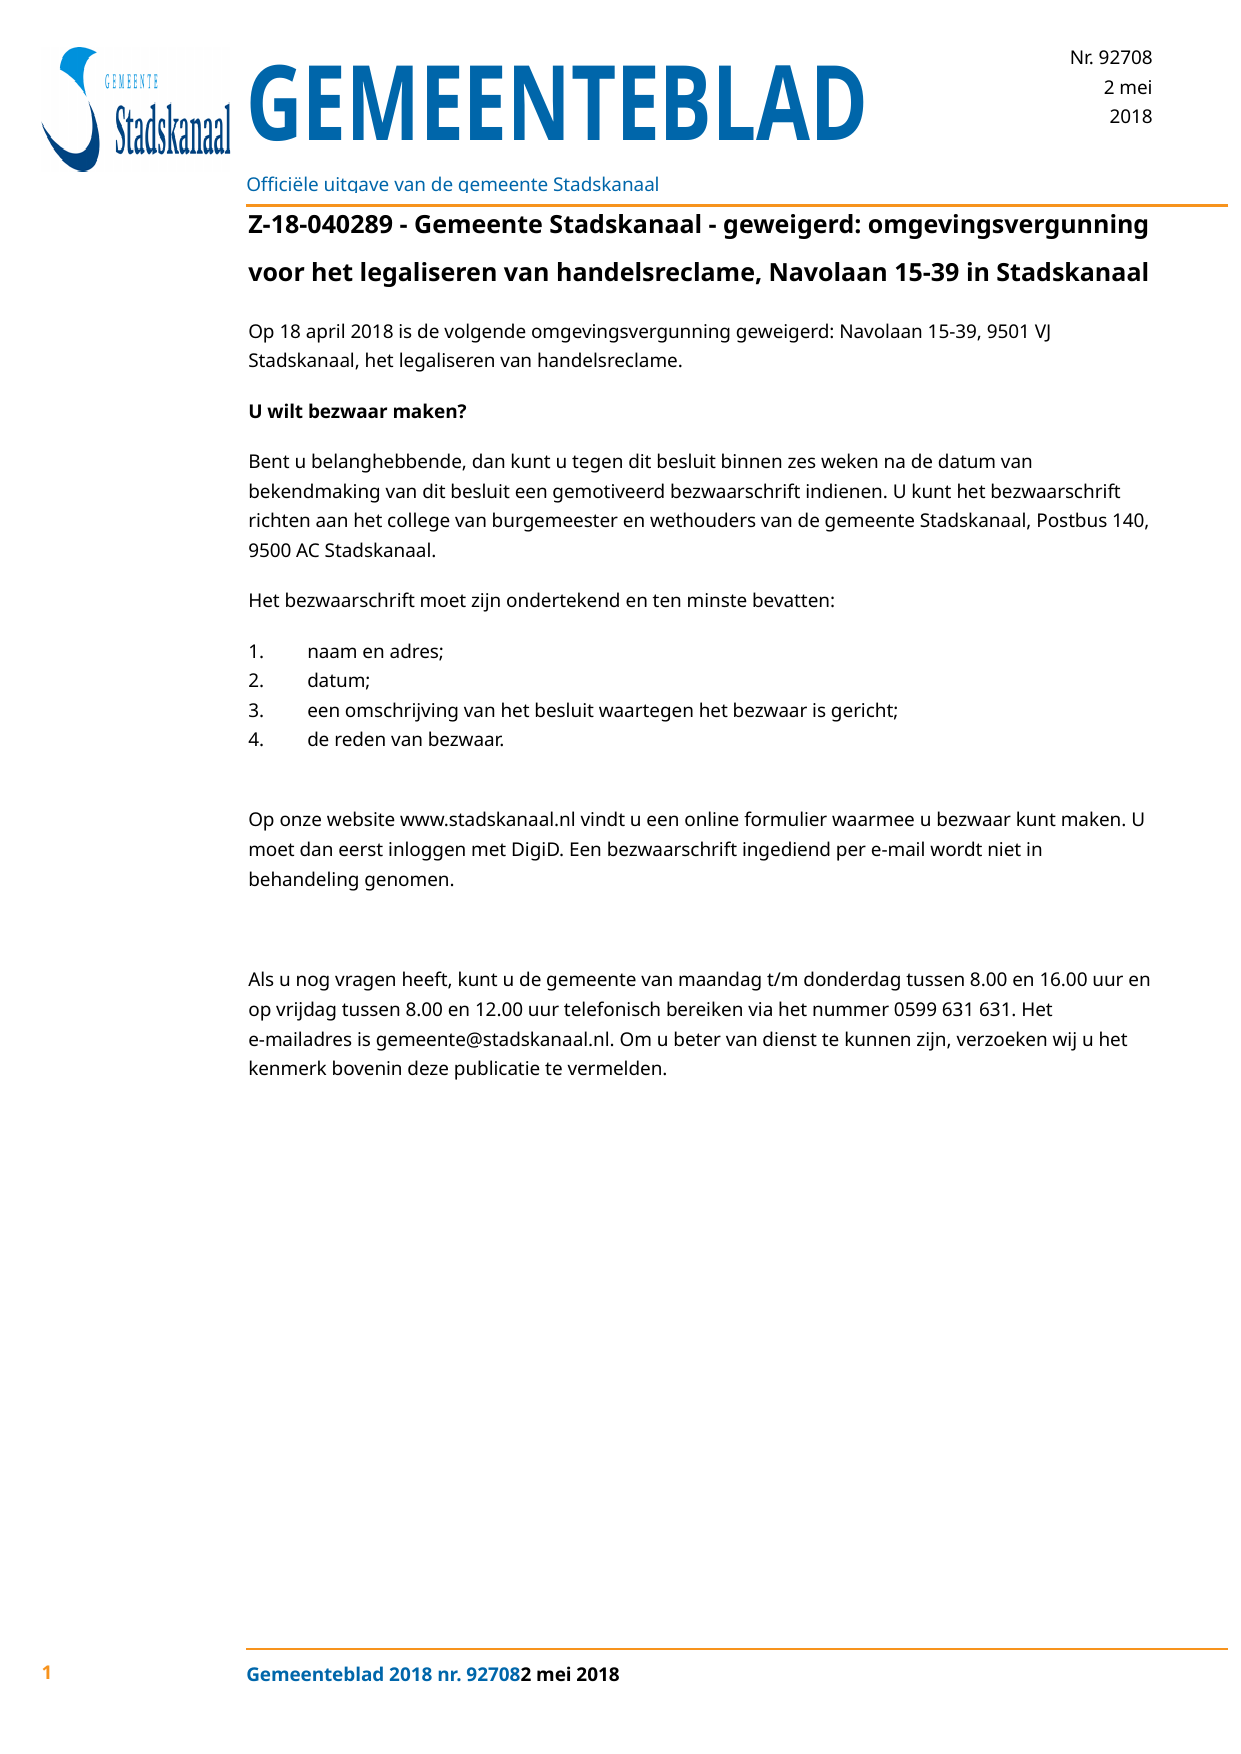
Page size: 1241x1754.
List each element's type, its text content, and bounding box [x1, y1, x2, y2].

list naam en adres; [248, 638, 1152, 664]
list datum; [248, 667, 1152, 693]
list een omschrijving van het besluit waartegen het bezwaar is gericht; [248, 697, 1152, 723]
list de reden van bezwaar. [248, 727, 1152, 752]
picture [41, 47, 231, 172]
text Op onze website www.stadskanaal.nl vindt u een online formulier waarmee u bezwaar kunt maken. U moet dan eerst inloggen met DigiD. Een bezwaarschrift ingediend per e-mail wordt niet in behandeling genomen. [248, 807, 1152, 892]
text Bent u belanghebbende, dan kunt u tegen dit besluit binnen zes weken na de datum van bekendmaking van dit besluit een gemotiveerd bezwaarschrift indienen. U kunt het bezwaarschrift richten aan het college van burgemeester en wethouders van de gemeente Stadskanaal, Postbus 140, 9500 AC Stadskanaal. [248, 448, 1152, 563]
text U wilt bezwaar maken? [248, 398, 1152, 424]
text Op 18 april 2018 is de volgende omgevingsvergunning geweigerd: Navolaan 15-39, 9501 VJ Stadskanaal, het legaliseren van handelsreclame. [248, 318, 1152, 373]
text Z-18-040289 - Gemeente Stadskanaal - geweigerd: omgevingsvergunning voor het legaliseren van handelsreclame, Navolaan 15-39 in Stadskanaal [248, 207, 1152, 288]
text Als u nog vragen heeft, kunt u de gemeente van maandag t/m donderdag tussen 8.00 en 16.00 uur en op vrijdag tussen 8.00 en 12.00 uur telefonisch bereiken via het nummer 0599 631 631. Het e‑mailadres is gemeente@stadskanaal.nl. Om u beter van dienst te kunnen zijn, verzoeken wij u het kenmerk bovenin deze publicatie te vermelden. [248, 967, 1152, 1081]
text Het bezwaarschrift moet zijn ondertekend en ten minste bevatten: [248, 587, 1152, 613]
